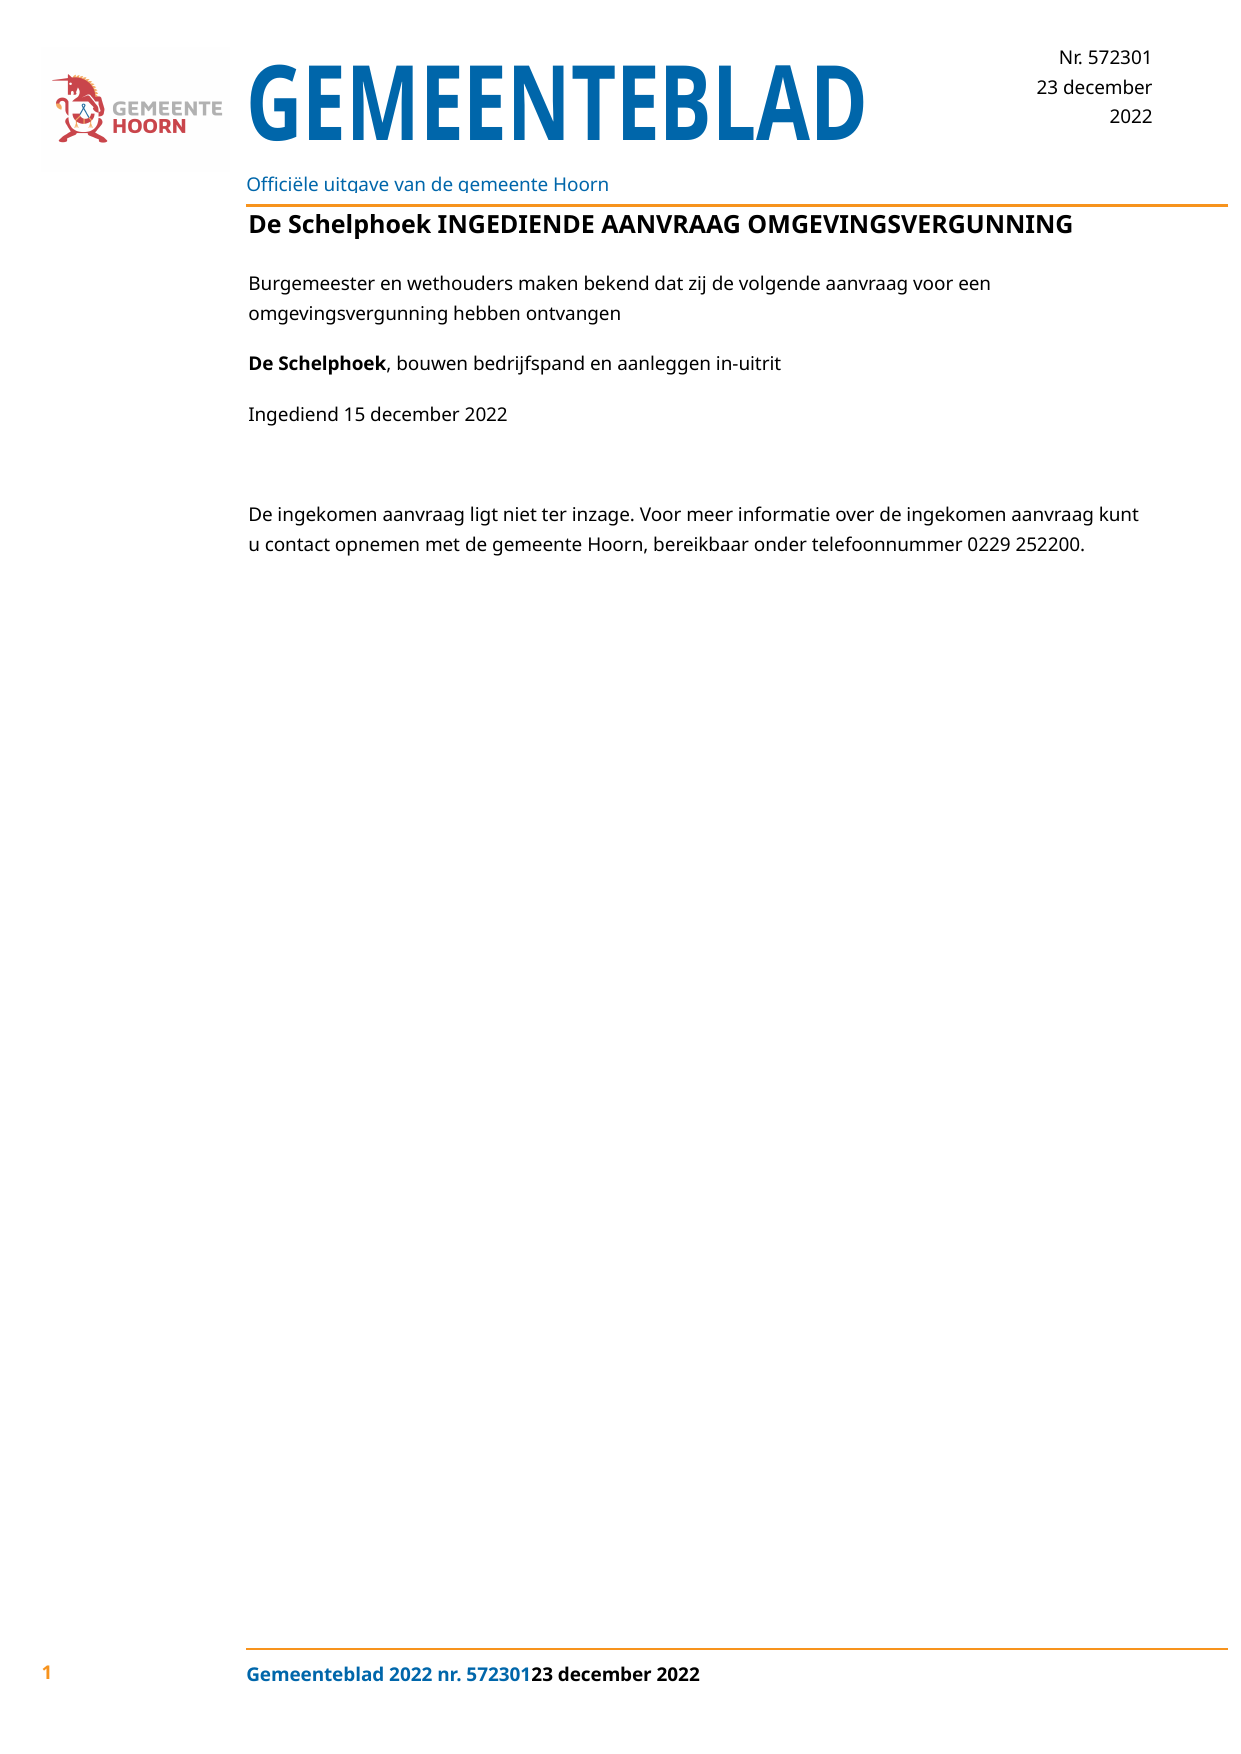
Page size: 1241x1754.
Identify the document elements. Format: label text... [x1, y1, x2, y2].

text De Schelphoek INGEDIENDE AANVRAAG OMGEVINGSVERGUNNING [248, 207, 1152, 241]
text Ingediend 15 december 2022 [248, 401, 1152, 426]
text De Schelphoek, bouwen bedrijfspand en aanleggen in-uitrit [248, 350, 1152, 376]
picture [41, 47, 231, 172]
text Burgemeester en wethouders maken bekend dat zij de volgende aanvraag voor een omgevingsvergunning hebben ontvangen [248, 270, 1152, 326]
text De ingekomen aanvraag ligt niet ter inzage. Voor meer informatie over de ingekomen aanvraag kunt u contact opnemen met de gemeente Hoorn, bereikbaar onder telefoonnummer 0229 252200. [248, 502, 1152, 557]
